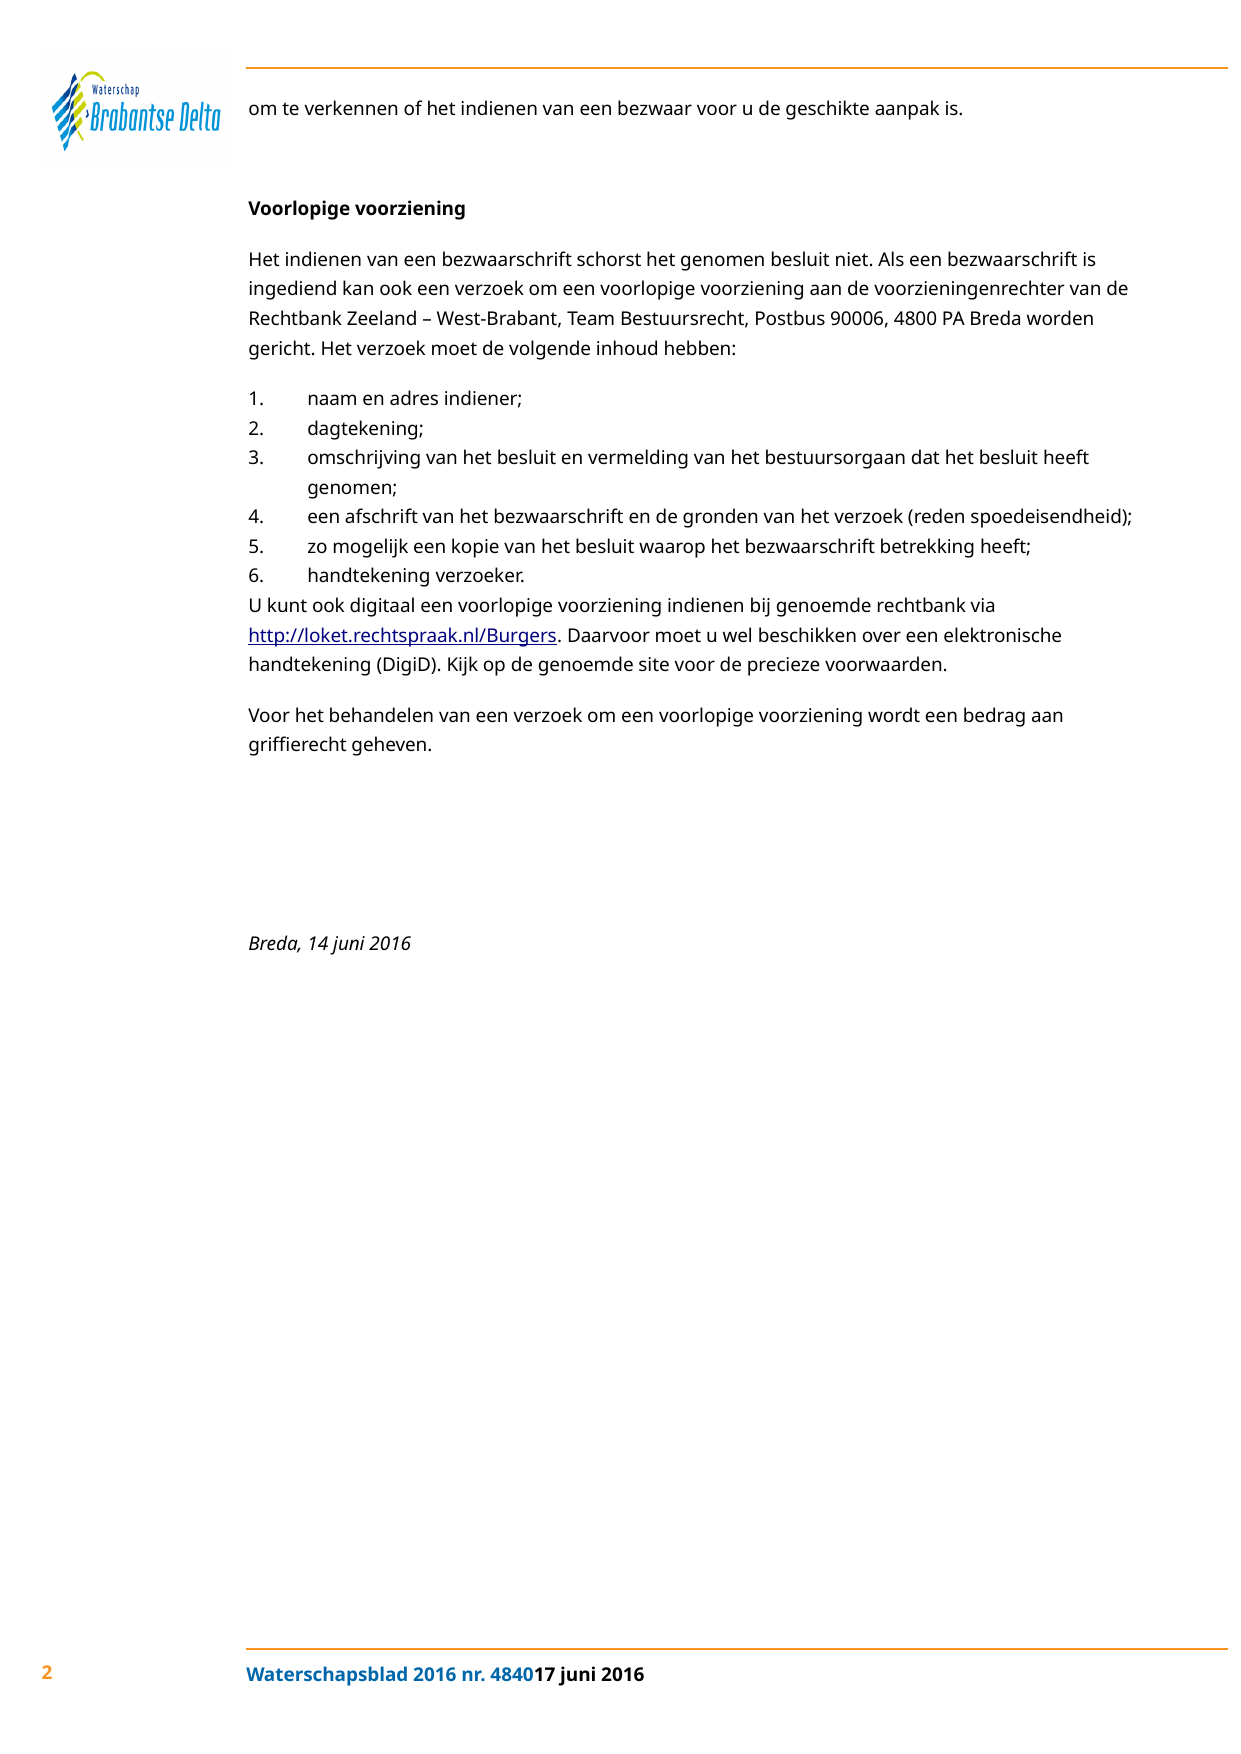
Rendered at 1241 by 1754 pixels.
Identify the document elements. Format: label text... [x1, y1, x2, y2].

text U kunt ook digitaal een voorlopige voorziening indienen bij genoemde rechtbank via http://loket.rechtspraak.nl/Burgers. Daarvoor moet u wel beschikken over een elektronische handtekening (DigiD). Kijk op de genoemde site voor de precieze voorwaarden. [248, 592, 1152, 677]
list dagtekening; [248, 415, 1152, 441]
text Breda, 14 juni 2016 [248, 931, 1152, 956]
list naam en adres indiener; [248, 385, 1152, 411]
picture [41, 47, 231, 172]
list een afschrift van het bezwaarschrift en de gronden van het verzoek (reden spoedeisendheid); [248, 503, 1152, 529]
list omschrijving van het besluit en vermelding van het bestuursorgaan dat het besluit heeft genomen; [248, 444, 1152, 500]
text Het indienen van een bezwaarschrift schorst het genomen besluit niet. Als een bezwaarschrift is ingediend kan ook een verzoek om een voorlopige voorziening aan de voorzieningenrechter van de Rechtbank Zeeland – West-Brabant, Team Bestuursrecht, Postbus 90006, 4800 PA Breda worden gericht. Het verzoek moet de volgende inhoud hebben: [248, 246, 1152, 361]
text Voorlopige voorziening [248, 196, 1152, 221]
list handtekening verzoeker. [248, 563, 1152, 588]
text Voor het behandelen van een verzoek om een voorlopige voorziening wordt een bedrag aan griffierecht geheven. [248, 702, 1152, 757]
list zo mogelijk een kopie van het besluit waarop het bezwaarschrift betrekking heeft; [248, 533, 1152, 559]
text om te verkennen of het indienen van een bezwaar voor u de geschikte aanpak is. [248, 95, 1152, 121]
